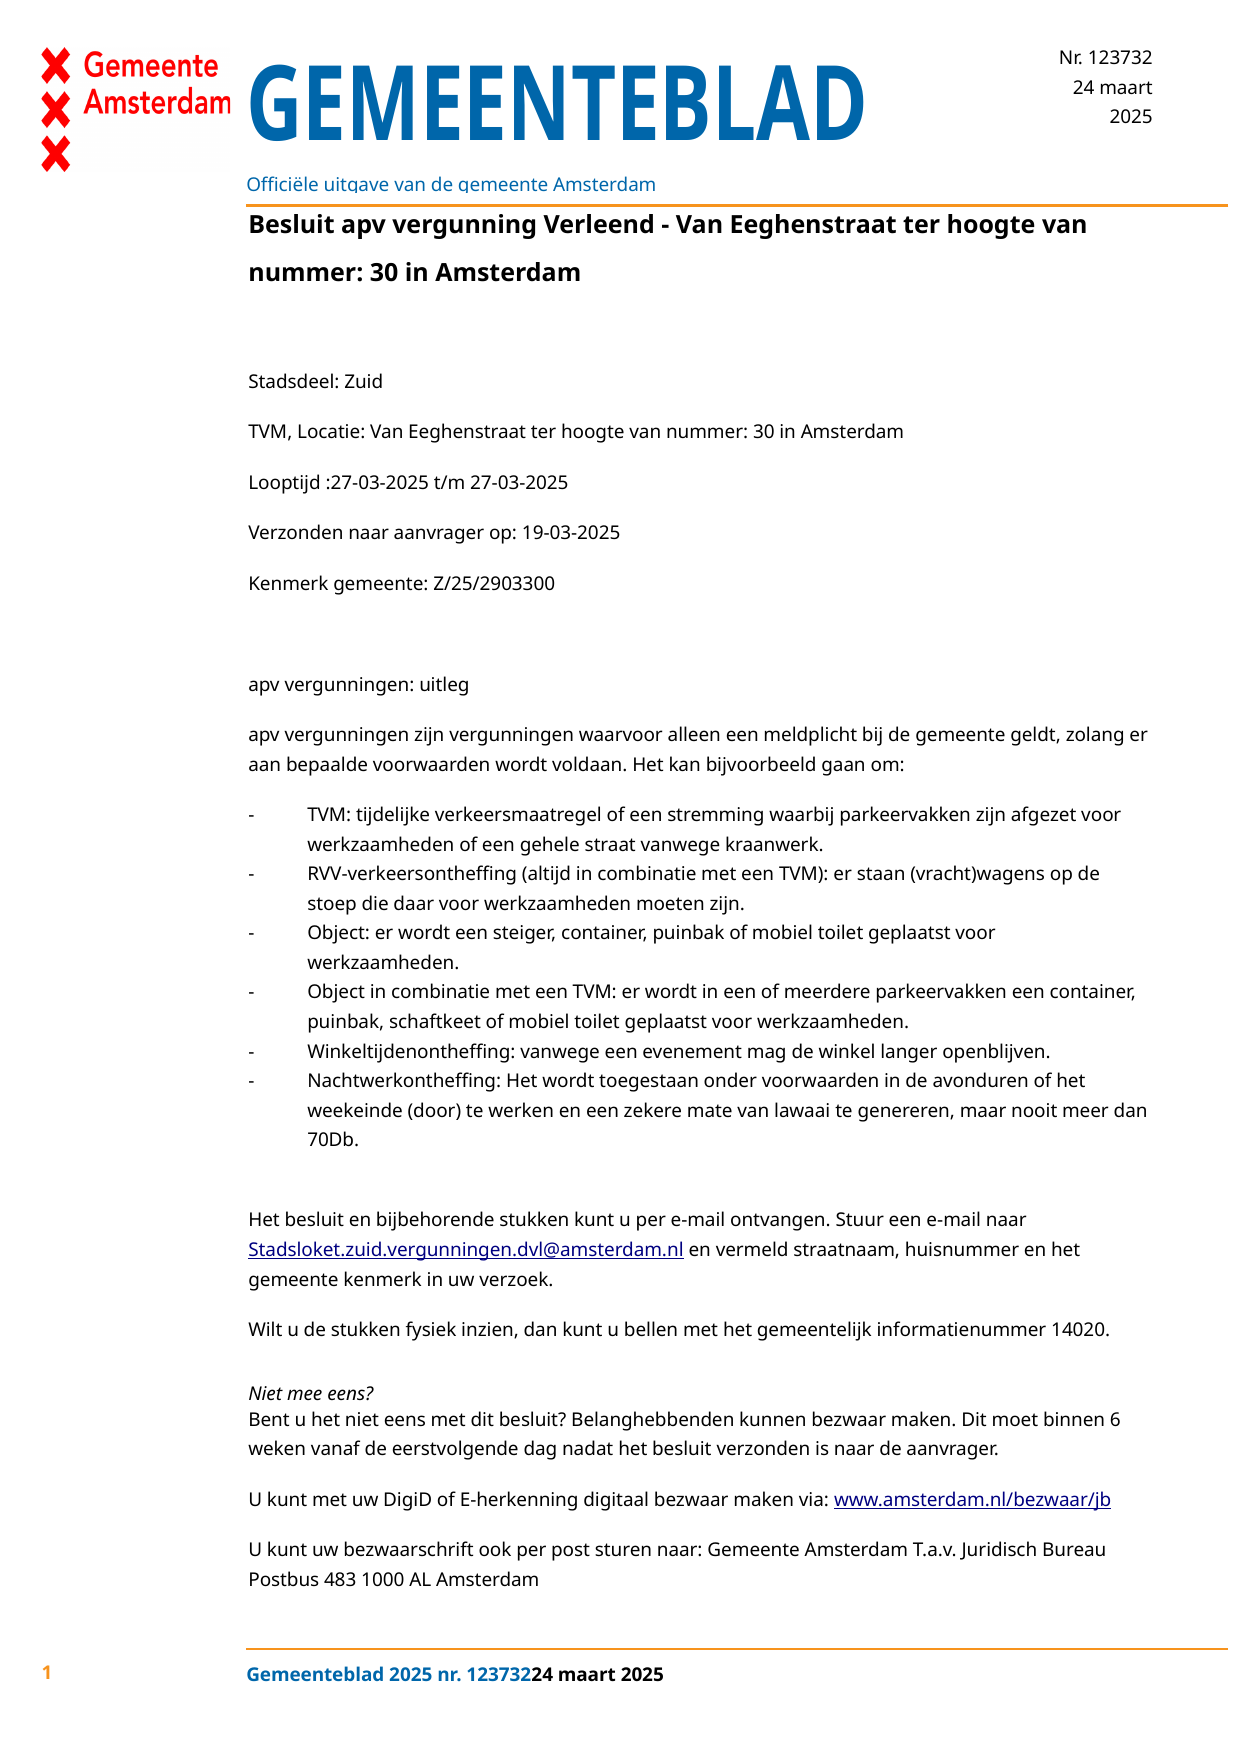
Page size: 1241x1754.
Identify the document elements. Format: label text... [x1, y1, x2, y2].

list RVV-verkeersontheffing (altijd in combinatie met een TVM): er staan (vracht)wagens op de stoep die daar voor werkzaamheden moeten zijn. [248, 860, 1152, 916]
text apv vergunningen zijn vergunningen waarvoor alleen een meldplicht bij de gemeente geldt, zolang er aan bepaalde voorwaarden wordt voldaan. Het kan bijvoorbeeld gaan om: [248, 721, 1152, 777]
list Object: er wordt een steiger, container, puinbak of mobiel toilet geplaatst voor werkzaamheden. [248, 919, 1152, 975]
text Bent u het niet eens met dit besluit? Belanghebbenden kunnen bezwaar maken. Dit moet binnen 6 weken vanaf de eerstvolgende dag nadat het besluit verzonden is naar de aanvrager. [248, 1406, 1152, 1461]
text Wilt u de stukken fysiek inzien, dan kunt u bellen met het gemeentelijk informatienummer 14020. [248, 1316, 1152, 1342]
text Niet mee eens? [248, 1380, 1152, 1406]
list TVM: tijdelijke verkeersmaatregel of een stremming waarbij parkeervakken zijn afgezet voor werkzaamheden of een gehele straat vanwege kraanwerk. [248, 801, 1152, 857]
text U kunt met uw DigiD of E-herkenning digitaal bezwaar maken via: www.amsterdam.nl/bezwaar/jb [248, 1486, 1152, 1512]
picture [41, 47, 231, 172]
text Kenmerk gemeente: Z/25/2903300 [248, 570, 1152, 596]
text apv vergunningen: uitleg [248, 671, 1152, 697]
text Stadsdeel: Zuid [248, 368, 1152, 394]
list Nachtwerkontheffing: Het wordt toegestaan onder voorwaarden in de avonduren of het weekeinde (door) te werken en een zekere mate van lawaai te genereren, maar nooit meer dan 70Db. [248, 1067, 1152, 1152]
text Verzonden naar aanvrager op: 19-03-2025 [248, 519, 1152, 545]
list Winkeltijdenontheffing: vanwege een evenement mag de winkel langer openblijven. [248, 1038, 1152, 1064]
text Besluit apv vergunning Verleend - Van Eeghenstraat ter hoogte van nummer: 30 in Amsterdam [248, 207, 1152, 288]
text TVM, Locatie: Van Eeghenstraat ter hoogte van nummer: 30 in Amsterdam [248, 419, 1152, 444]
text Het besluit en bijbehorende stukken kunt u per e-mail ontvangen. Stuur een e-mail naar Stadsloket.zuid.vergunningen.dvl@amsterdam.nl en vermeld straatnaam, huisnummer en het gemeente kenmerk in uw verzoek. [248, 1207, 1152, 1292]
list Object in combinatie met een TVM: er wordt in een of meerdere parkeervakken een container, puinbak, schaftkeet of mobiel toilet geplaatst voor werkzaamheden. [248, 979, 1152, 1034]
text U kunt uw bezwaarschrift ook per post sturen naar: Gemeente Amsterdam T.a.v. Juridisch Bureau Postbus 483 1000 AL Amsterdam [248, 1536, 1152, 1592]
text Looptijd :27-03-2025 t/m 27-03-2025 [248, 469, 1152, 495]
